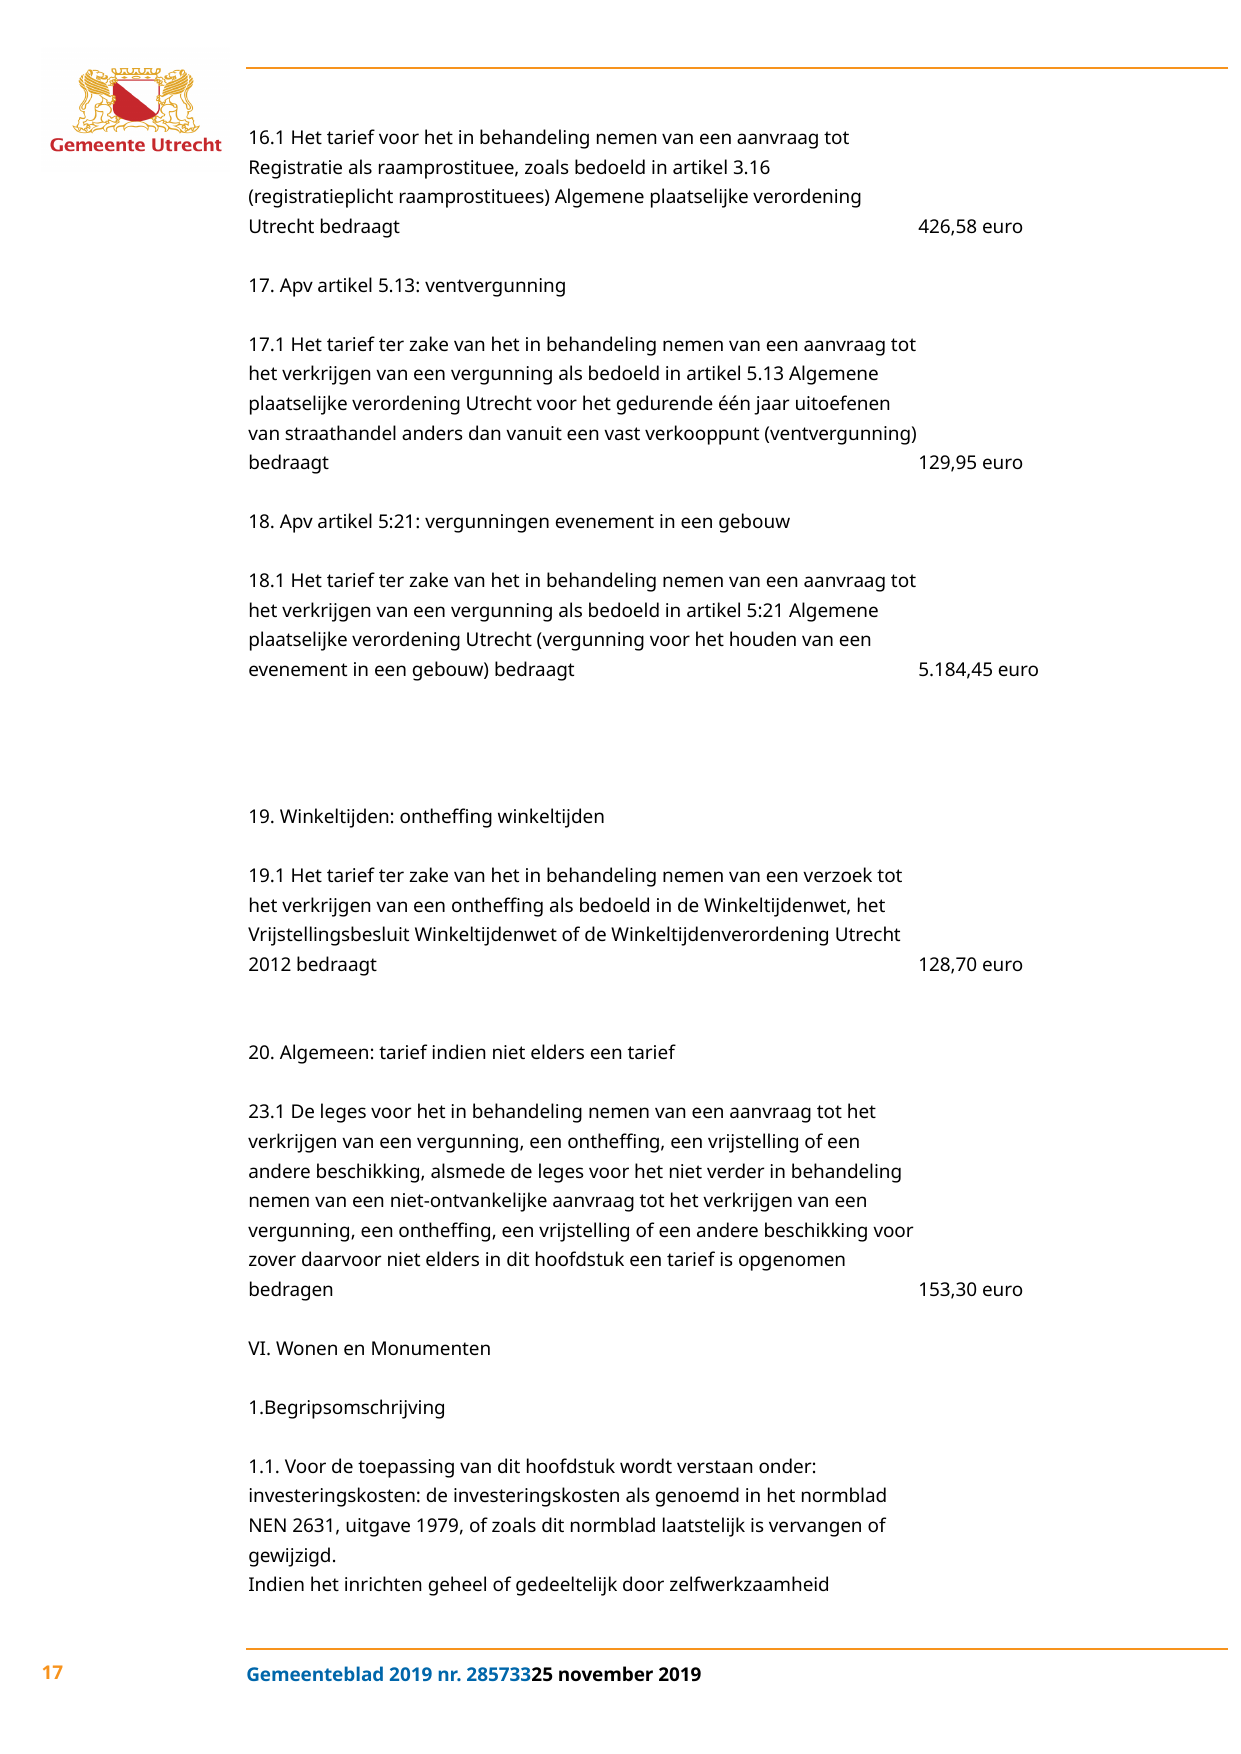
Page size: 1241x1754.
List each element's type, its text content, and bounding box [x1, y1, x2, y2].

text 1.Begripsomschrijving [248, 1394, 1152, 1419]
table_header 18.1 Het tarief ter zake van het in behandeling nemen van een aanvraag tot het verkrijgen van een vergunning als bedoeld in artikel 5:21 Algemene plaatselijke verordening Utrecht (vergunning voor het houden van een evenement in een gebouw) bedraagt [248, 567, 918, 682]
picture [41, 47, 231, 172]
table_header 426,58 euro [918, 125, 1152, 239]
table_header 17.1 Het tarief ter zake van het in behandeling nemen van een aanvraag tot het verkrijgen van een vergunning als bedoeld in artikel 5.13 Algemene plaatselijke verordening Utrecht voor het gedurende één jaar uitoefenen van straathandel anders dan vanuit een vast verkooppunt (ventvergunning) bedraagt [248, 331, 918, 475]
text 17. Apv artikel 5.13: ventvergunning [248, 272, 1152, 297]
table_header 1.1. Voor de toepassing van dit hoofdstuk wordt verstaan onder: investeringskosten: de investeringskosten als genoemd in het normblad NEN 2631, uitgave 1979, of zoals dit normblad laatstelijk is vervangen of gewijzigd. Indien het inrichten geheel of gedeeltelijk door zelfwerkzaamheid [248, 1453, 918, 1597]
text 19. Winkeltijden: ontheffing winkeltijden [248, 803, 1152, 829]
table_header 23.1 De leges voor het in behandeling nemen van een aanvraag tot het verkrijgen van een vergunning, een ontheffing, een vrijstelling of een andere beschikking, alsmede de leges voor het niet verder in behandeling nemen van een niet-ontvankelijke aanvraag tot het verkrijgen van een vergunning, een ontheffing, een vrijstelling of een andere beschikking voor zover daarvoor niet elders in dit hoofdstuk een tarief is opgenomen bedragen [248, 1099, 918, 1302]
text 20. Algemeen: tarief indien niet elders een tarief [248, 1039, 1152, 1065]
table_header 153,30 euro [918, 1099, 1152, 1302]
table_header 19.1 Het tarief ter zake van het in behandeling nemen van een verzoek tot het verkrijgen van een ontheffing als bedoeld in de Winkeltijdenwet, het Vrijstellingsbesluit Winkeltijdenwet of de Winkeltijdenverordening Utrecht 2012 bedraagt [248, 863, 918, 977]
table_header 128,70 euro [918, 863, 1152, 977]
table_header 16.1 Het tarief voor het in behandeling nemen van een aanvraag tot Registratie als raamprostituee, zoals bedoeld in artikel 3.16 (registratieplicht raamprostituees) Algemene plaatselijke verordening Utrecht bedraagt [248, 125, 918, 239]
text VI. Wonen en Monumenten [248, 1335, 1152, 1360]
table_header 129,95 euro [918, 331, 1152, 475]
table_header [918, 1453, 1152, 1597]
table_header 5.184,45 euro [918, 567, 1152, 682]
text 18. Apv artikel 5:21: vergunningen evenement in een gebouw [248, 508, 1152, 534]
